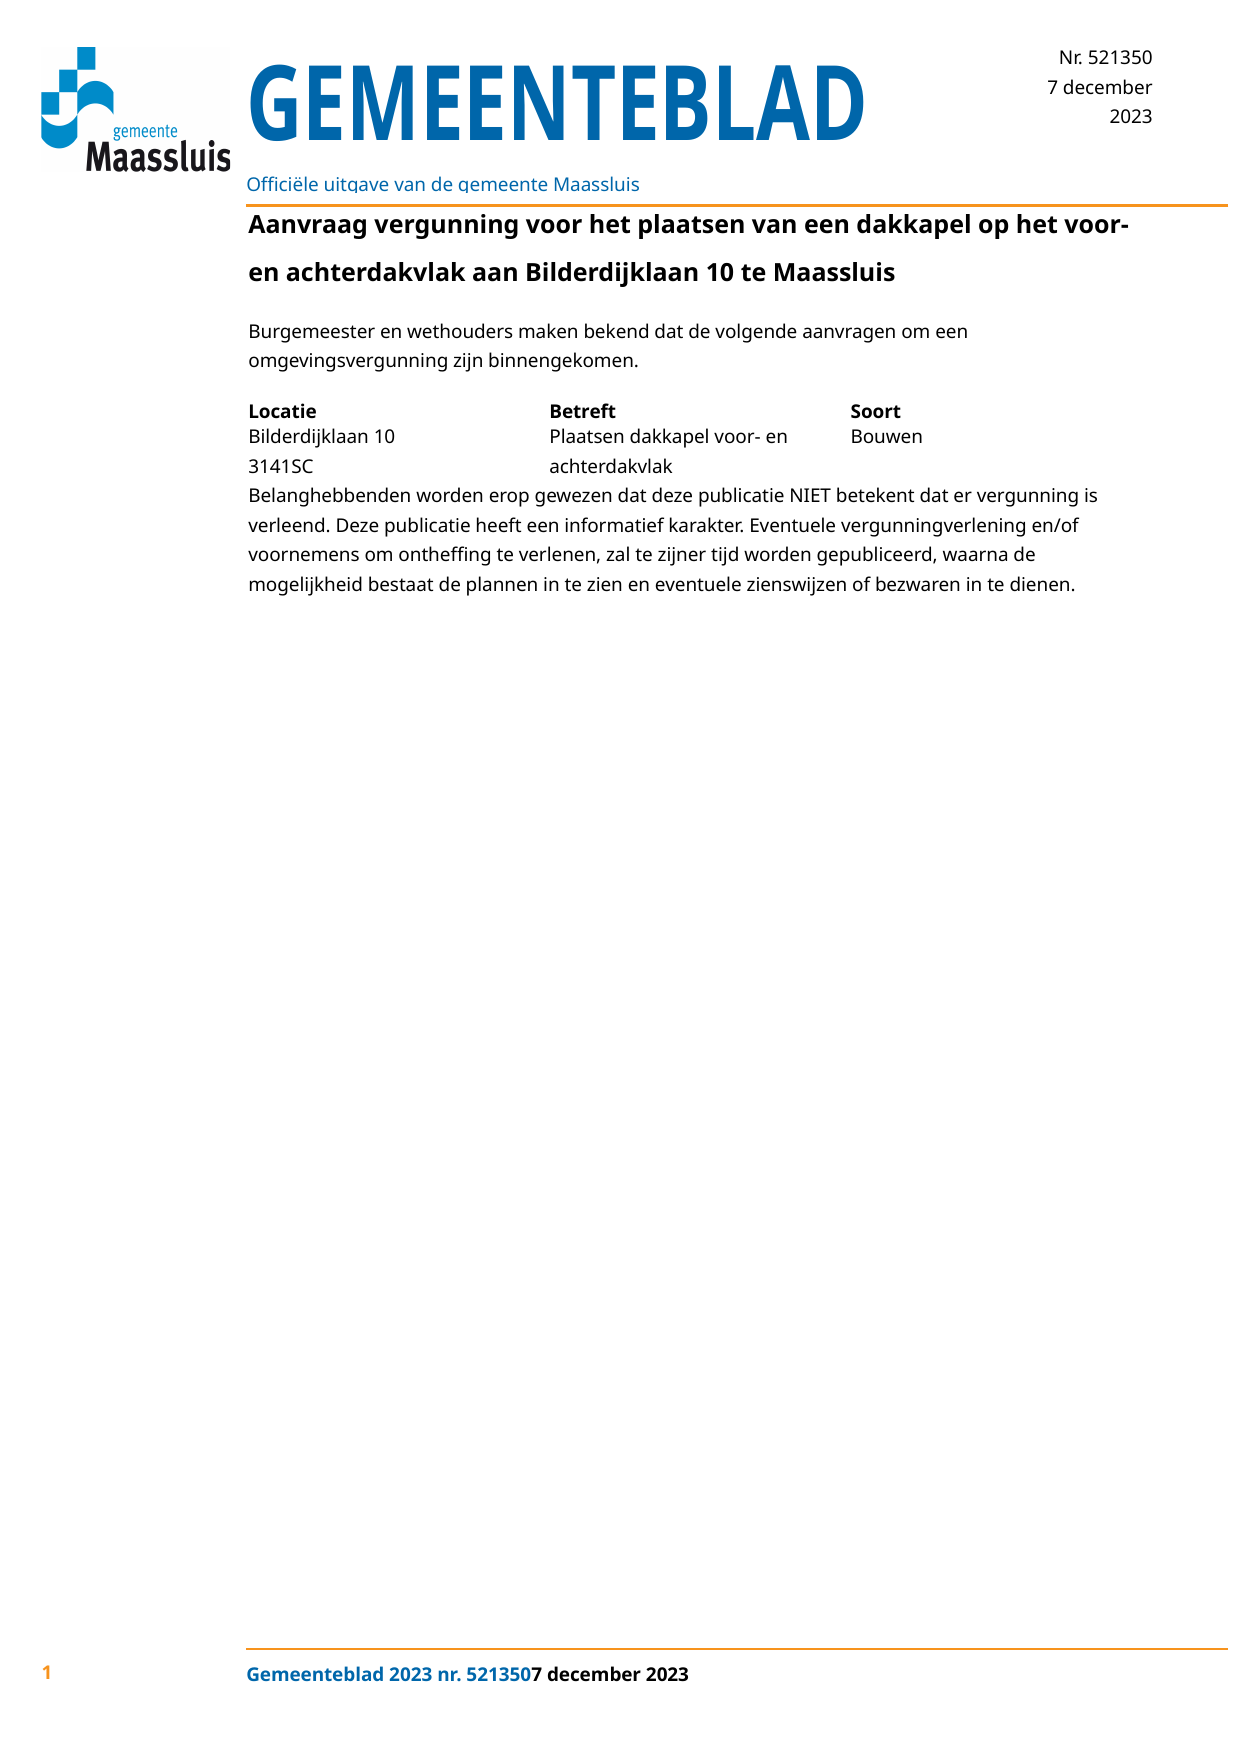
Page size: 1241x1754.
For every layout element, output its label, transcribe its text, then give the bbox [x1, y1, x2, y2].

table_header Locatie [248, 398, 549, 424]
text Burgemeester en wethouders maken bekend dat de volgende aanvragen om een omgevingsvergunning zijn binnengekomen. [248, 318, 1152, 373]
table_cell Bouwen [850, 424, 1152, 479]
picture [41, 47, 77, 92]
table_header Soort [850, 398, 1152, 424]
text Aanvraag vergunning voor het plaatsen van een dakkapel op het voor- en achterdakvlak aan Bilderdijklaan 10 te Maassluis [248, 207, 1152, 288]
table_cell Plaatsen dakkapel voor- en achterdakvlak [549, 424, 850, 479]
text Belanghebbenden worden erop gewezen dat deze publicatie NIET betekent dat er vergunning is verleend. Deze publicatie heeft een informatief karakter. Eventuele vergunningverlening en/of voornemens om ontheffing te verlenen, zal te zijner tijd worden gepubliceerd, waarna de mogelijkheid bestaat de plannen in te zien en eventuele zienswijzen of bezwaren in te dienen. [248, 482, 1152, 597]
table_cell Bilderdijklaan 10 3141SC [248, 424, 549, 479]
picture [41, 47, 231, 172]
table_header Betreft [549, 398, 850, 424]
